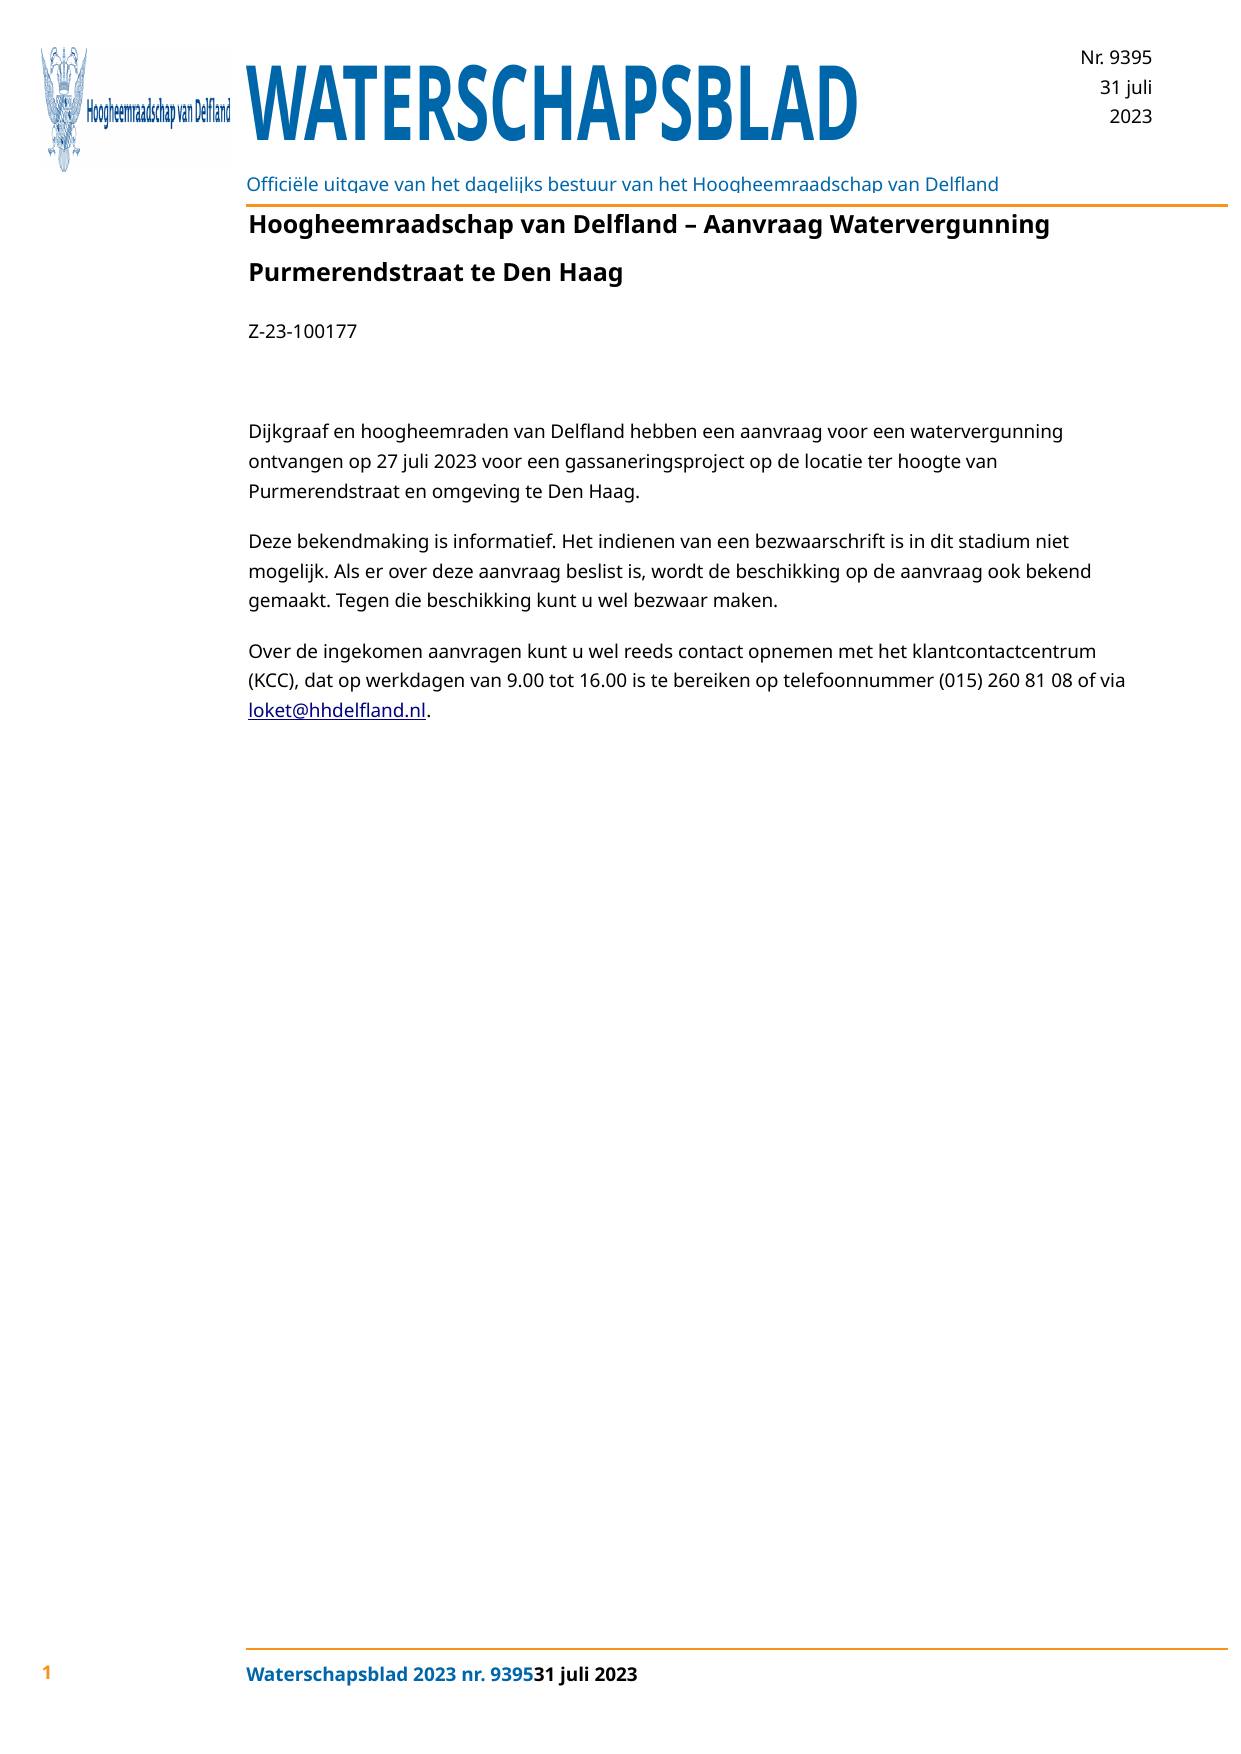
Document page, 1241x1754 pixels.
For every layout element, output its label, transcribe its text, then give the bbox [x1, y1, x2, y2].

text Over de ingekomen aanvragen kunt u wel reeds contact opnemen met het klantcontactcentrum (KCC), dat op werkdagen van 9.00 tot 16.00 is te bereiken op telefoonnummer (015) 260 81 08 of via loket@hhdelfland.nl. [248, 638, 1152, 723]
text Hoogheemraadschap van Delfland – Aanvraag Watervergunning Purmerendstraat te Den Haag [248, 207, 1152, 288]
picture [41, 47, 231, 172]
text Z-23-100177 [248, 318, 1152, 344]
text Dijkgraaf en hoogheemraden van Delfland hebben een aanvraag voor een watervergunning ontvangen op 27 juli 2023 voor een gassaneringsproject op de locatie ter hoogte van Purmerendstraat en omgeving te Den Haag. [248, 419, 1152, 504]
text Deze bekendmaking is informatief. Het indienen van een bezwaarschrift is in dit stadium niet mogelijk. Als er over deze aanvraag beslist is, wordt de beschikking op de aanvraag ook bekend gemaakt. Tegen die beschikking kunt u wel bezwaar maken. [248, 528, 1152, 613]
